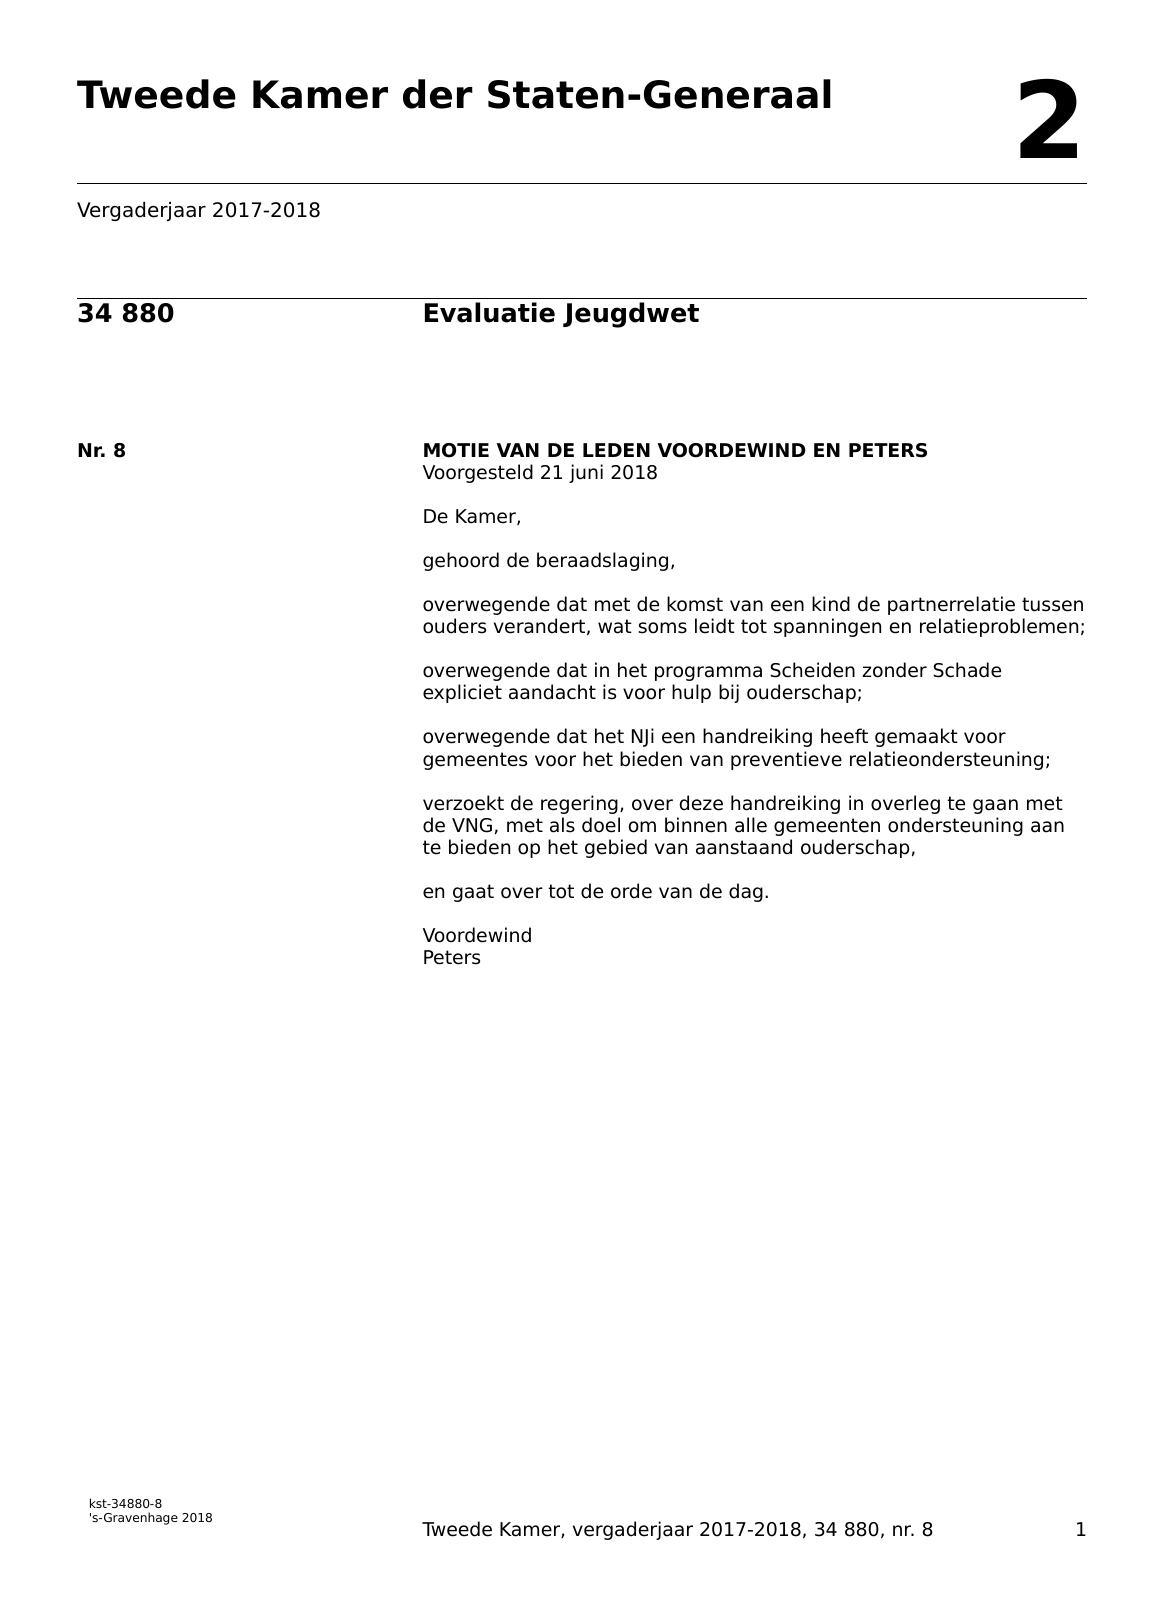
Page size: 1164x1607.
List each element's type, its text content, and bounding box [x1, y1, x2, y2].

subtitle Nr. 8 MOTIE VAN DE LEDEN VOORDEWIND EN PETERS [77, 440, 1087, 462]
text overwegende dat met de komst van een kind de partnerrelatie tussen ouders verandert, wat soms leidt tot spanningen en relatieproblemen; [422, 594, 1087, 638]
text Peters [422, 947, 1087, 969]
text overwegende dat in het programma Scheiden zonder Schade expliciet aandacht is voor hulp bij ouderschap; [422, 660, 1087, 704]
text gehoord de beraadslaging, [422, 550, 1087, 572]
text overwegende dat het NJi een handreiking heeft gemaakt voor gemeentes voor het bieden van preventieve relatieondersteuning; [422, 726, 1087, 770]
text 's-Gravenhage 2018 [88, 1511, 323, 1525]
table_cell Vergaderjaar 2017-2018 [77, 184, 1087, 298]
table_header 2 [886, 59, 1087, 183]
text en gaat over tot de orde van de dag. [422, 881, 1087, 903]
text verzoekt de regering, over deze handreiking in overleg te gaan met de VNG, met als doel om binnen alle gemeenten ondersteuning aan te bieden op het gebied van aanstaand ouderschap, [422, 793, 1087, 858]
text Voorgesteld 21 juni 2018 [422, 462, 1087, 484]
text kst-34880-8 [88, 1497, 323, 1511]
text Voordewind [422, 925, 1087, 947]
subtitle 34 880 Evaluatie Jeugdwet [77, 299, 1087, 329]
table_header Tweede Kamer der Staten-Generaal [77, 59, 886, 183]
text De Kamer, [422, 506, 1087, 528]
